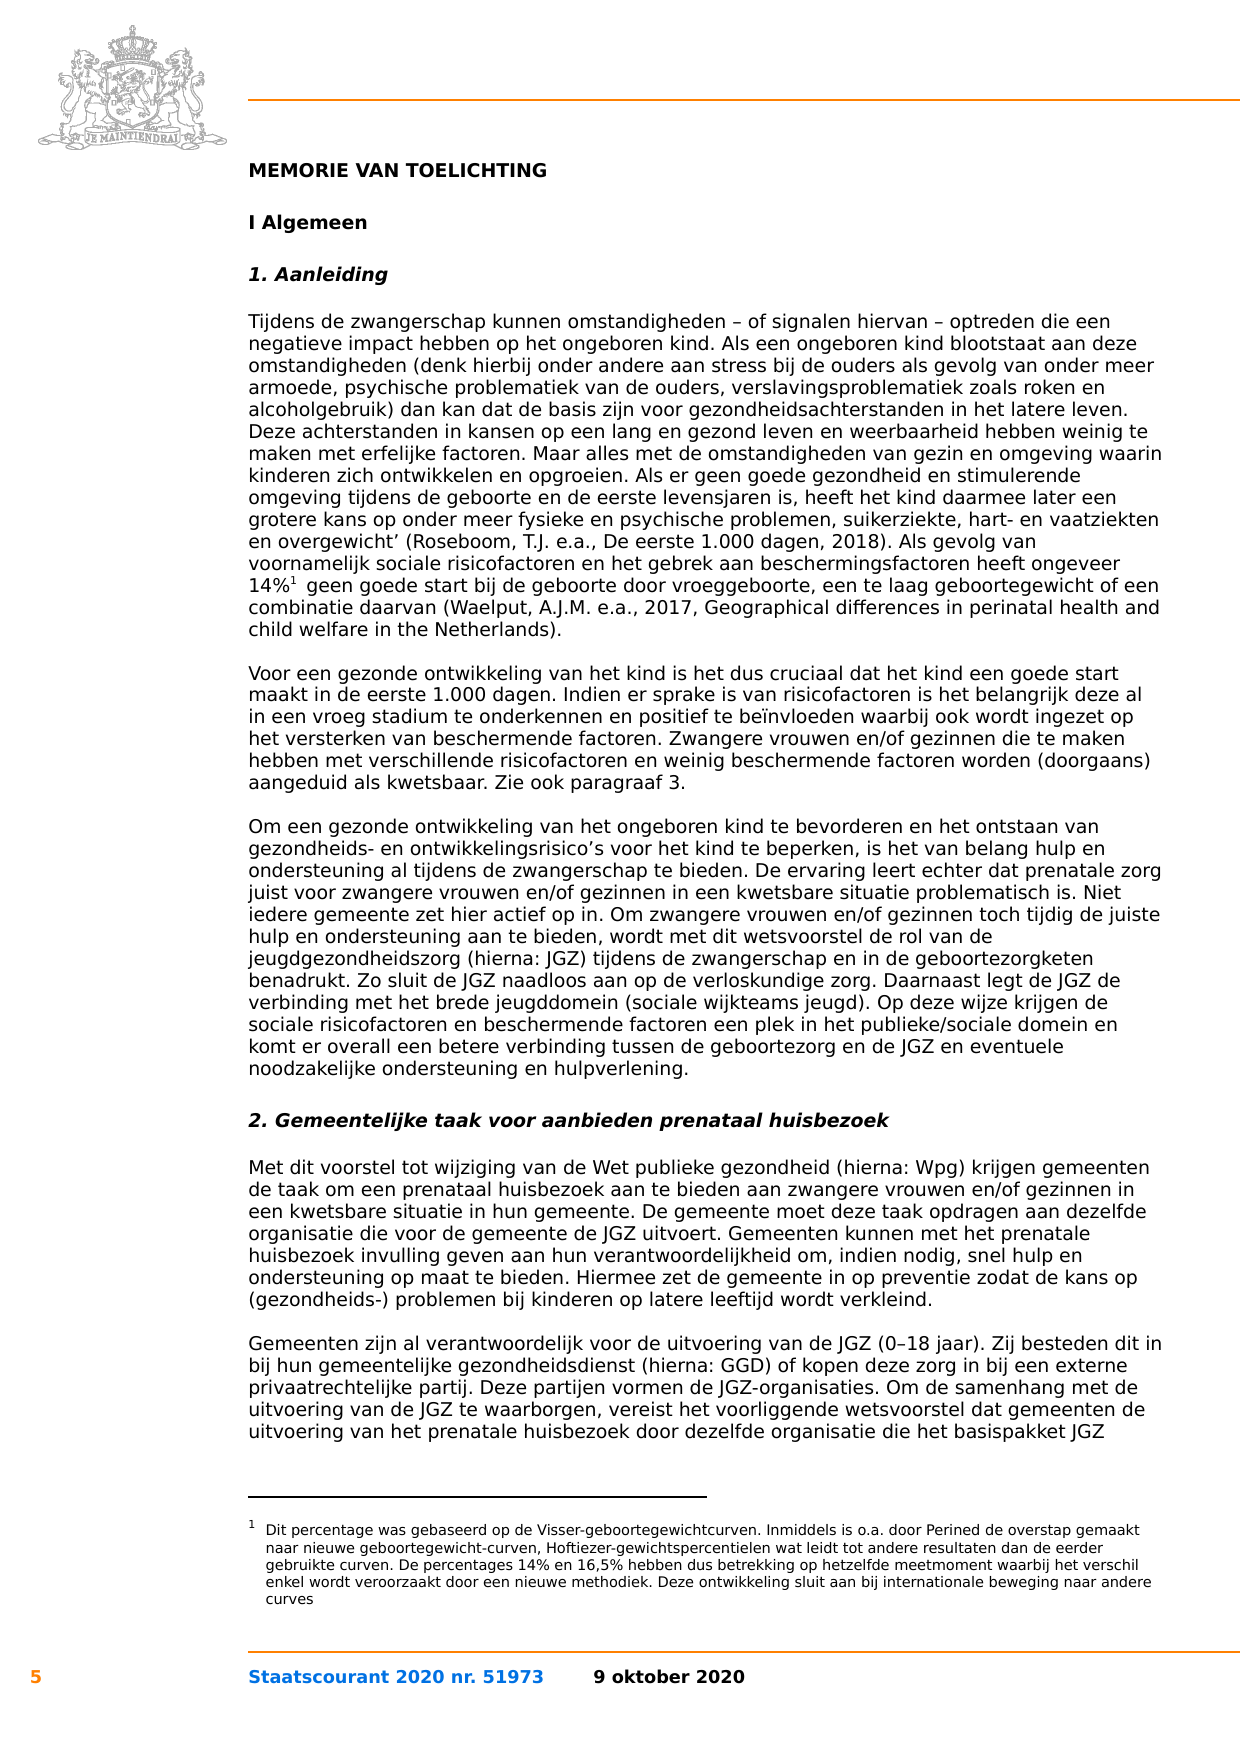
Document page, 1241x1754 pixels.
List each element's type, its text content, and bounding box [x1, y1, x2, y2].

subtitle 2. Gemeentelijke taak voor aanbieden prenataal huisbezoek [248, 1110, 1163, 1132]
text Voor een gezonde ontwikkeling van het kind is het dus cruciaal dat het kind een goede start maakt in de eerste 1.000 dagen. Indien er sprake is van risicofactoren is het belangrijk deze al in een vroeg stadium te onderkennen en positief te beïnvloeden waarbij ook wordt ingezet op het versterken van beschermende factoren. Zwangere vrouwen en/of gezinnen die te maken hebben met verschillende risicofactoren en weinig beschermende factoren worden (doorgaans) aangeduid als kwetsbaar. Zie ook paragraaf 3. [248, 662, 1163, 794]
text Tijdens de zwangerschap kunnen omstandigheden – of signalen hiervan – optreden die een negatieve impact hebben op het ongeboren kind. Als een ongeboren kind blootstaat aan deze omstandigheden (denk hierbij onder andere aan stress bij de ouders als gevolg van onder meer armoede, psychische problematiek van de ouders, verslavingsproblematiek zoals roken en alcoholgebruik) dan kan dat de basis zijn voor gezondheidsachterstanden in het latere leven. Deze achterstanden in kansen op een lang en gezond leven en weerbaarheid hebben weinig te maken met erfelijke factoren. Maar alles met de omstandigheden van gezin en omgeving waarin kinderen zich ontwikkelen en opgroeien. Als er geen goede gezondheid en stimulerende omgeving tijdens de geboorte en de eerste levensjaren is, heeft het kind daarmee later een grotere kans op onder meer fysieke en psychische problemen, suikerziekte, hart- en vaatziekten en overgewicht’ (Roseboom, T.J. e.a., De eerste 1.000 dagen, 2018). Als gevolg van voornamelijk sociale risicofactoren en het gebrek aan beschermingsfactoren heeft ongeveer 14% geen goede start bij de geboorte door vroeggeboorte, een te laag geboortegewicht of een combinatie daarvan (Waelput, A.J.M. e.a., 2017, Geographical differences in perinatal health and child welfare in the Netherlands). [248, 311, 1163, 641]
subtitle 1. Aanleiding [248, 264, 1163, 286]
text Met dit voorstel tot wijziging van de Wet publieke gezondheid (hierna: Wpg) krijgen gemeenten de taak om een prenataal huisbezoek aan te bieden aan zwangere vrouwen en/of gezinnen in een kwetsbare situatie in hun gemeente. De gemeente moet deze taak opdragen aan dezelfde organisatie die voor de gemeente de JGZ uitvoert. Gemeenten kunnen met het prenatale huisbezoek invulling geven aan hun verantwoordelijkheid om, indien nodig, snel hulp en ondersteuning op maat te bieden. Hiermee zet de gemeente in op preventie zodat de kans op (gezondheids-) problemen bij kinderen op latere leeftijd wordt verkleind. [248, 1157, 1163, 1311]
picture [38, 25, 227, 150]
text Gemeenten zijn al verantwoordelijk voor de uitvoering van de JGZ (0–18 jaar). Zij besteden dit in bij hun gemeentelijke gezondheidsdienst (hierna: GGD) of kopen deze zorg in bij een externe privaatrechtelijke partij. Deze partijen vormen de JGZ-organisaties. Om de samenhang met de uitvoering van de JGZ te waarborgen, vereist het voorliggende wetsvoorstel dat gemeenten de uitvoering van het prenatale huisbezoek door dezelfde organisatie die het basispakket JGZ [248, 1333, 1163, 1442]
text Dit percentage was gebaseerd op de Visser-geboortegewichtcurven. Inmiddels is o.a. door Perined de overstap gemaakt naar nieuwe geboortegewicht-curven, Hoftiezer-gewichtspercentielen wat leidt tot andere resultaten dan de eerder gebruikte curven. De percentages 14% en 16,5% hebben dus betrekking op hetzelfde meetmoment waarbij het verschil enkel wordt veroorzaakt door een nieuwe methodiek. Deze ontwikkeling sluit aan bij internationale beweging naar andere curves [248, 1518, 1163, 1608]
subtitle MEMORIE VAN TOELICHTING [248, 160, 1163, 182]
text Om een gezonde ontwikkeling van het ongeboren kind te bevorderen en het ontstaan van gezondheids- en ontwikkelingsrisico’s voor het kind te beperken, is het van belang hulp en ondersteuning al tijdens de zwangerschap te bieden. De ervaring leert echter dat prenatale zorg juist voor zwangere vrouwen en/of gezinnen in een kwetsbare situatie problematisch is. Niet iedere gemeente zet hier actief op in. Om zwangere vrouwen en/of gezinnen toch tijdig de juiste hulp en ondersteuning aan te bieden, wordt met dit wetsvoorstel de rol van de jeugdgezondheidszorg (hierna: JGZ) tijdens de zwangerschap en in de geboortezorgketen benadrukt. Zo sluit de JGZ naadloos aan op de verloskundige zorg. Daarnaast legt de JGZ de verbinding met het brede jeugddomein (sociale wijkteams jeugd). Op deze wijze krijgen de sociale risicofactoren en beschermende factoren een plek in het publieke/sociale domein en komt er overall een betere verbinding tussen de geboortezorg en de JGZ en eventuele noodzakelijke ondersteuning en hulpverlening. [248, 816, 1163, 1080]
subtitle I Algemeen [248, 212, 1163, 234]
